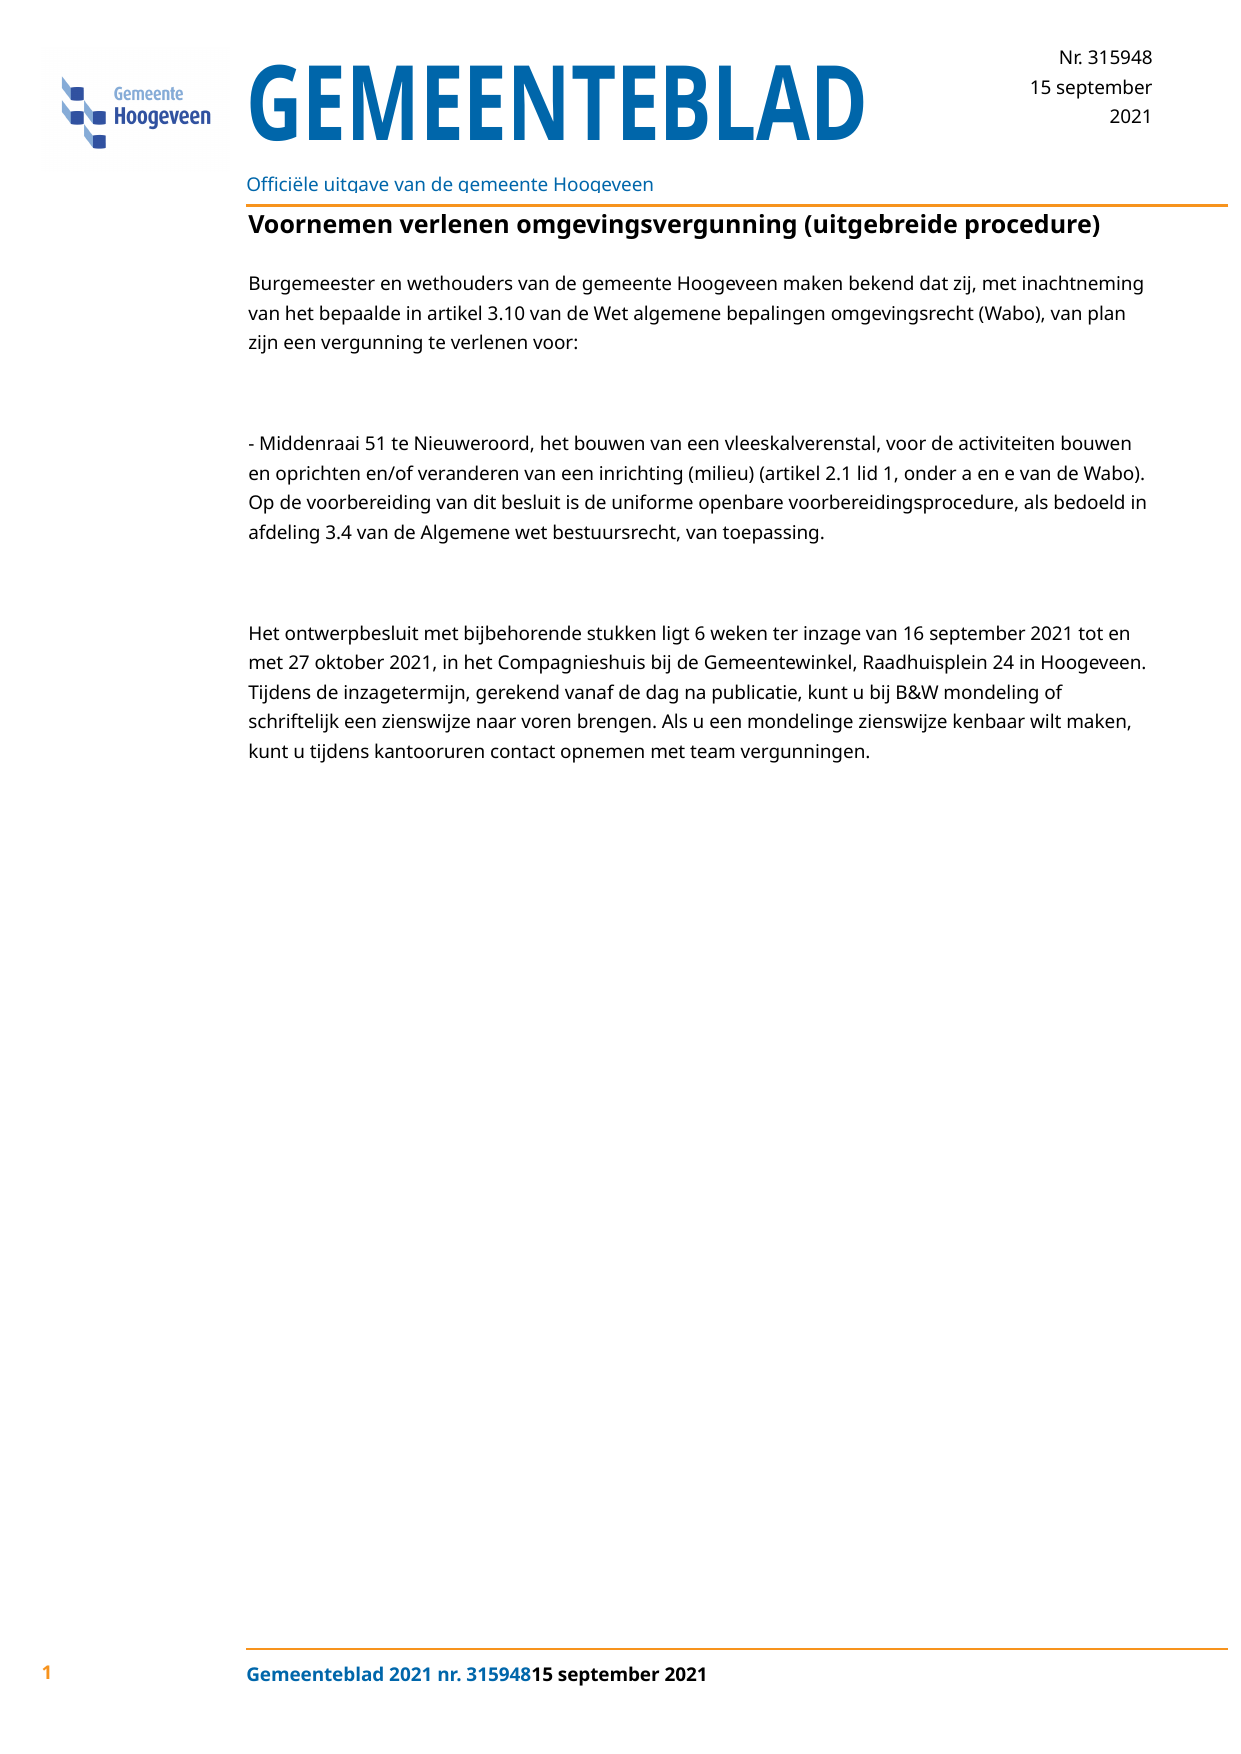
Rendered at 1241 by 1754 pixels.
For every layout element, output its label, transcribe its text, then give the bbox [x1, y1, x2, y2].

picture [41, 47, 231, 172]
text - Middenraai 51 te Nieuweroord, het bouwen van een vleeskalverenstal, voor de activiteiten bouwen en oprichten en/of veranderen van een inrichting (milieu) (artikel 2.1 lid 1, onder a en e van de Wabo). Op de voorbereiding van dit besluit is de uniforme openbare voorbereidingsprocedure, als bedoeld in afdeling 3.4 van de Algemene wet bestuursrecht, van toepassing. [248, 430, 1152, 545]
text Voornemen verlenen omgevingsvergunning (uitgebreide procedure) [248, 207, 1152, 241]
text Burgemeester en wethouders van de gemeente Hoogeveen maken bekend dat zij, met inachtneming van het bepaalde in artikel 3.10 van de Wet algemene bepalingen omgevingsrecht (Wabo), van plan zijn een vergunning te verlenen voor: [248, 270, 1152, 355]
text Het ontwerpbesluit met bijbehorende stukken ligt 6 weken ter inzage van 16 september 2021 tot en met 27 oktober 2021, in het Compagnieshuis bij de Gemeentewinkel, Raadhuisplein 24 in Hoogeveen. Tijdens de inzagetermijn, gerekend vanaf de dag na publicatie, kunt u bij B&W mondeling of schriftelijk een zienswijze naar voren brengen. Als u een mondelinge zienswijze kenbaar wilt maken, kunt u tijdens kantooruren contact opnemen met team vergunningen. [248, 620, 1152, 764]
